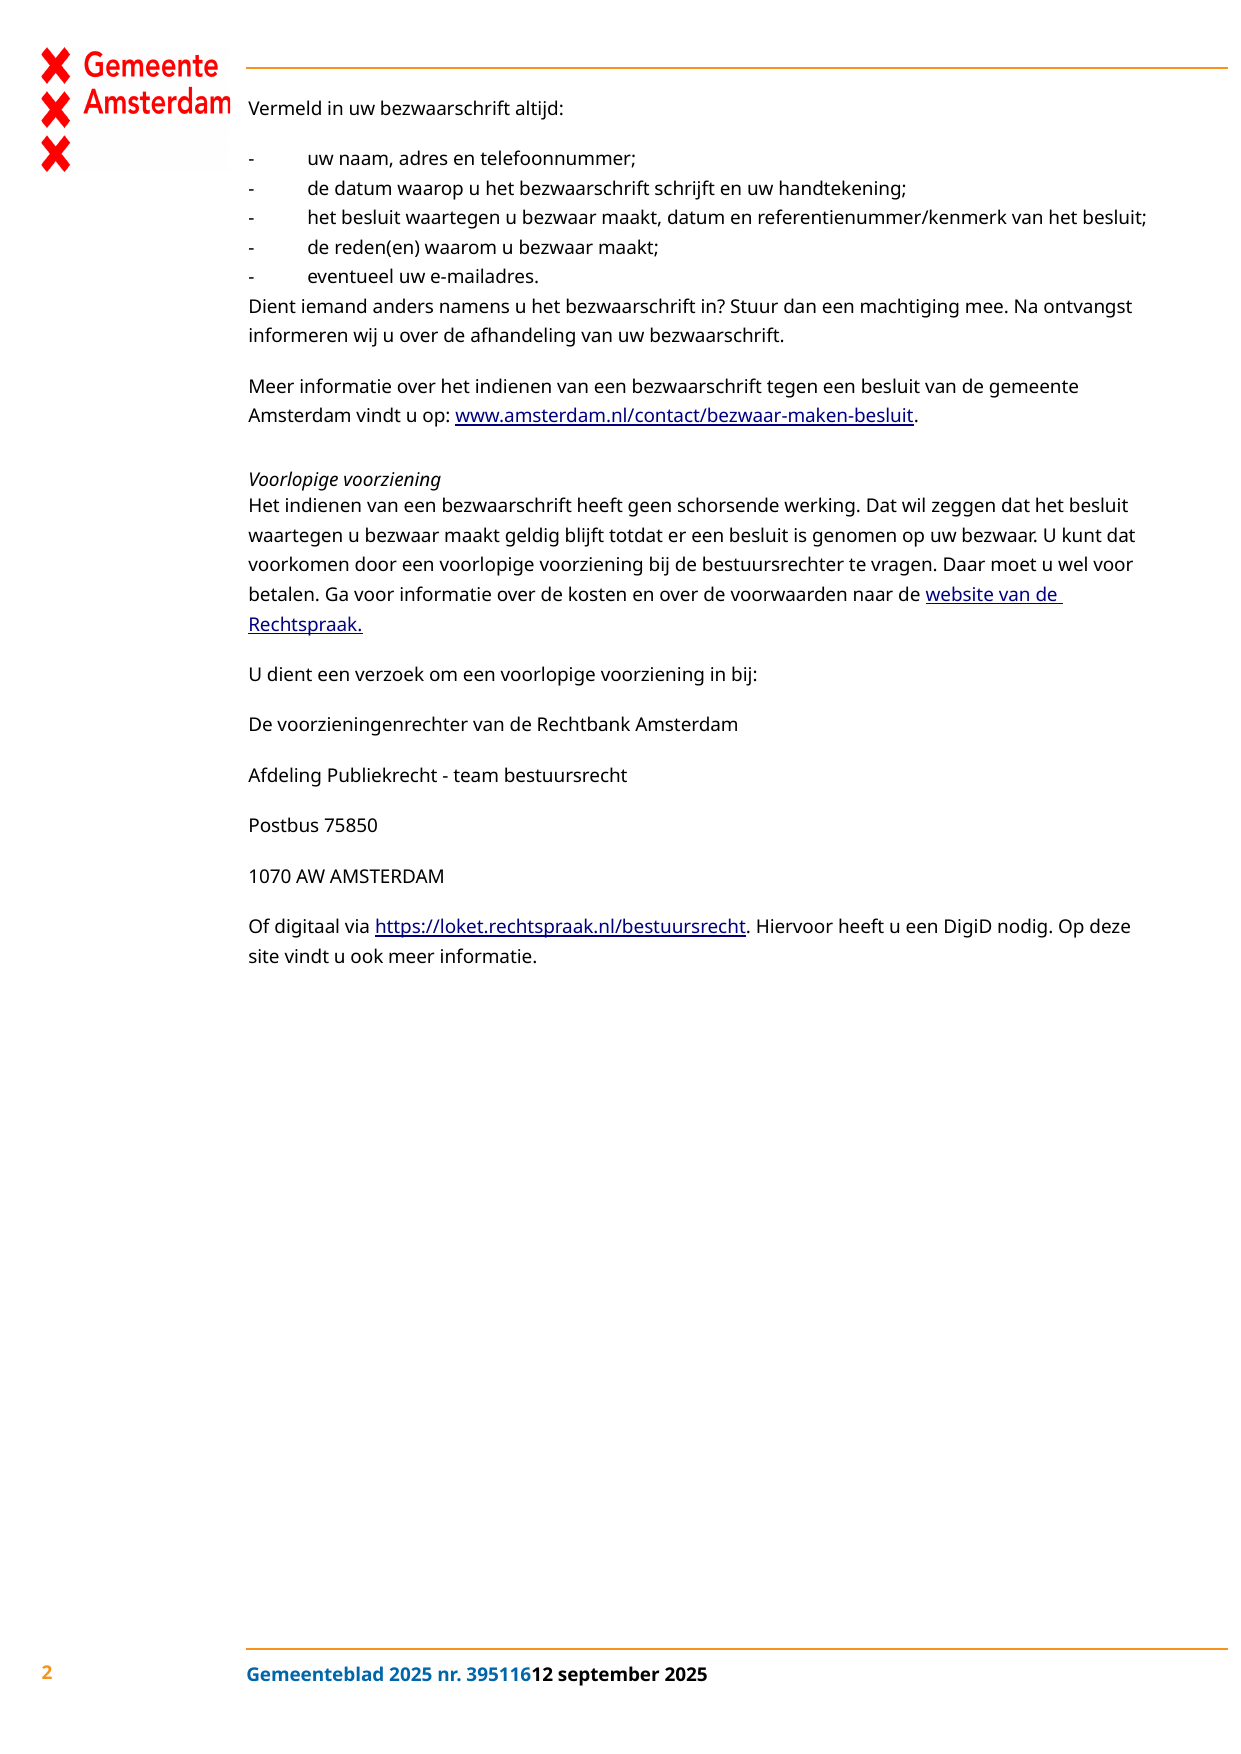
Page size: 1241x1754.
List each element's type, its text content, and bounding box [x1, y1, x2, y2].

list de reden(en) waarom u bezwaar maakt; [248, 234, 1152, 260]
text Dient iemand anders namens u het bezwaarschrift in? Stuur dan een machtiging mee. Na ontvangst informeren wij u over de afhandeling van uw bezwaarschrift. [248, 293, 1152, 348]
text Meer informatie over het indienen van een bezwaarschrift tegen een besluit van de gemeente Amsterdam vindt u op: www.amsterdam.nl/contact/bezwaar-maken-besluit. [248, 373, 1152, 428]
text Het indienen van een bezwaarschrift heeft geen schorsende werking. Dat wil zeggen dat het besluit waartegen u bezwaar maakt geldig blijft totdat er een besluit is genomen op uw bezwaar. U kunt dat voorkomen door een voorlopige voorziening bij de bestuursrechter te vragen. Daar moet u wel voor betalen. Ga voor informatie over de kosten en over de voorwaarden naar de website van de Rechtspraak. [248, 492, 1152, 636]
text Afdeling Publiekrecht - team bestuursrecht [248, 762, 1152, 788]
text 1070 AW AMSTERDAM [248, 863, 1152, 888]
list de datum waarop u het bezwaarschrift schrijft en uw handtekening; [248, 175, 1152, 201]
text Vermeld in uw bezwaarschrift altijd: [248, 95, 1152, 121]
text Postbus 75850 [248, 812, 1152, 838]
list het besluit waartegen u bezwaar maakt, datum en referentienummer/kenmerk van het besluit; [248, 204, 1152, 230]
picture [41, 47, 231, 172]
text Voorlopige voorziening [248, 467, 1152, 492]
list eventueel uw e-mailadres. [248, 263, 1152, 289]
text U dient een verzoek om een voorlopige voorziening in bij: [248, 661, 1152, 687]
text Of digitaal via https://loket.rechtspraak.nl/bestuursrecht. Hiervoor heeft u een DigiD nodig. Op deze site vindt u ook meer informatie. [248, 913, 1152, 968]
text De voorzieningenrechter van de Rechtbank Amsterdam [248, 712, 1152, 737]
list uw naam, adres en telefoonnummer; [248, 145, 1152, 171]
